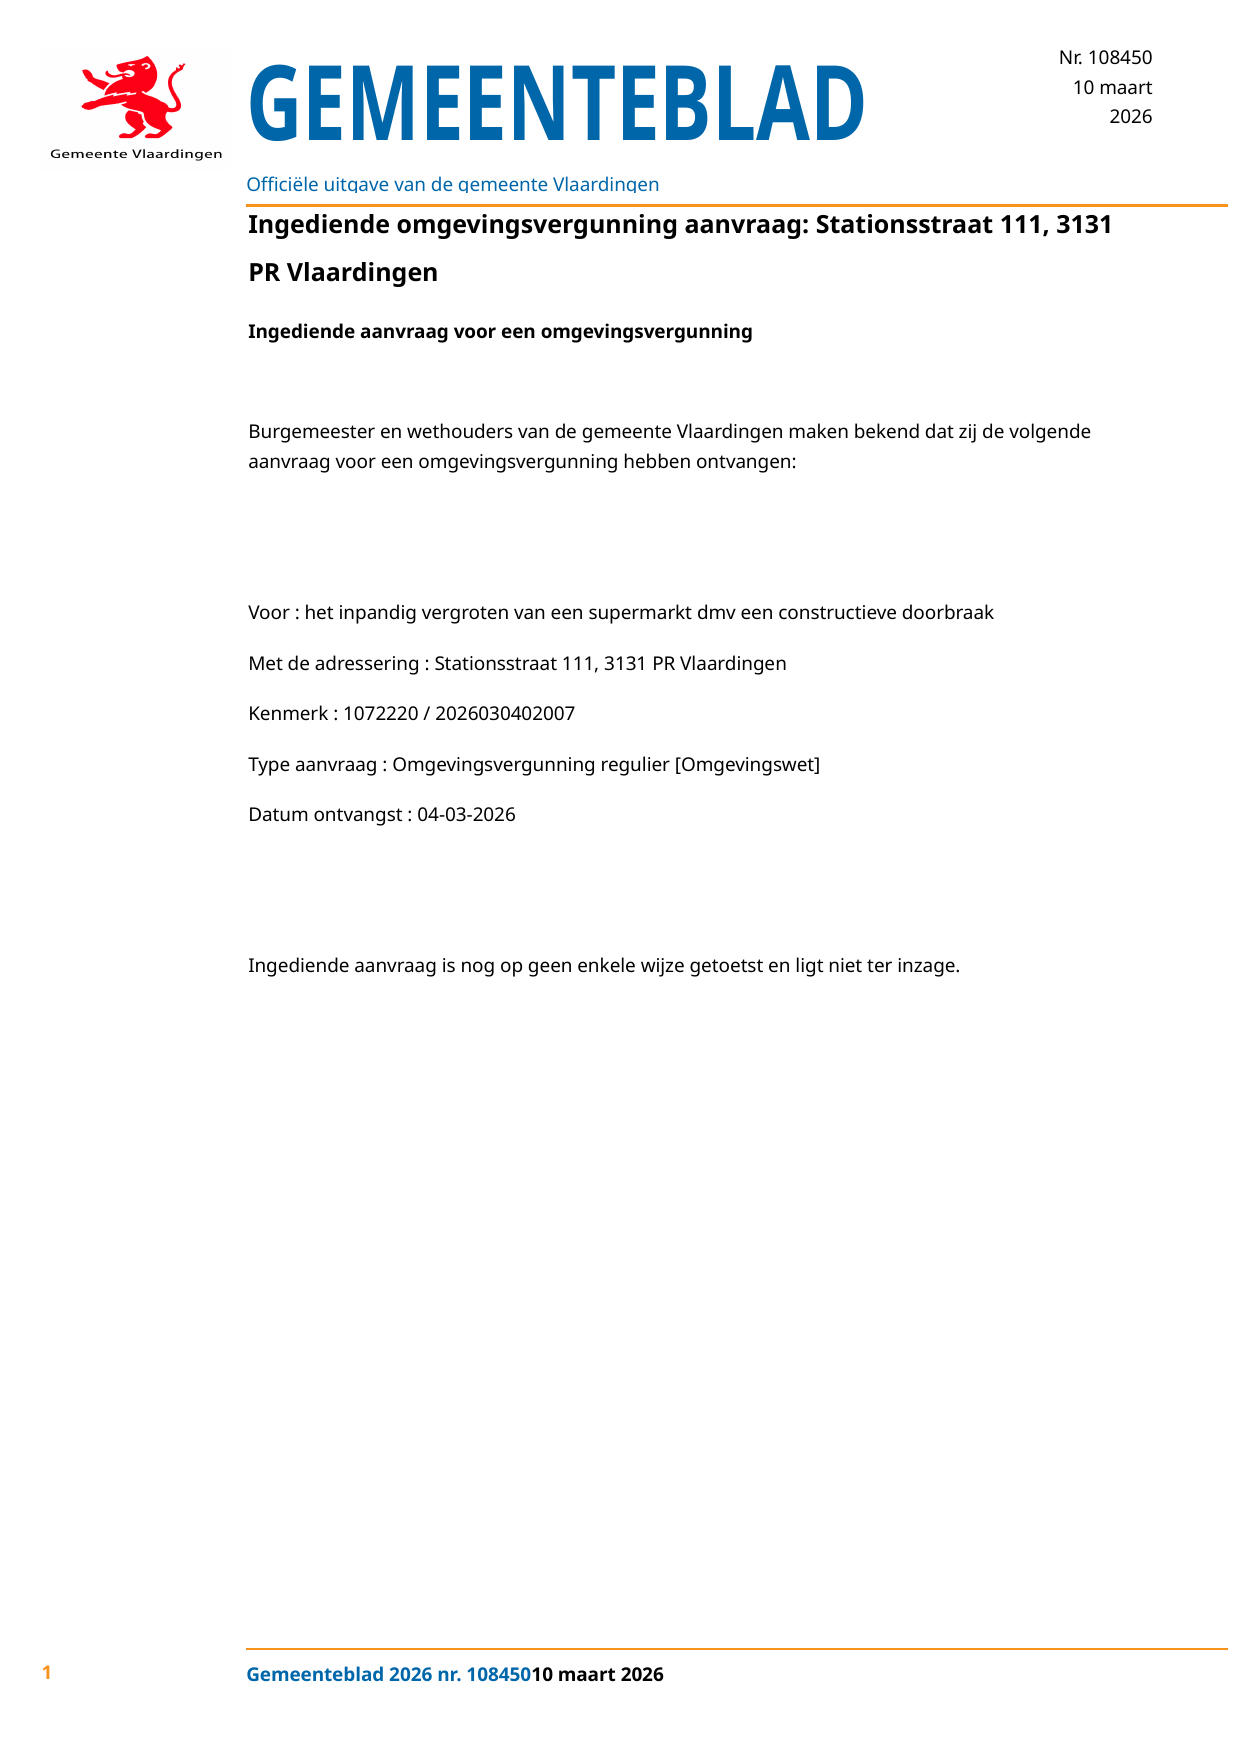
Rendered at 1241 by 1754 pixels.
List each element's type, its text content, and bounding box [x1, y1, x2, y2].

text Datum ontvangst : 04-03-2026 [248, 801, 1152, 827]
text Ingediende omgevingsvergunning aanvraag: Stationsstraat 111, 3131 PR Vlaardingen [248, 207, 1152, 288]
text Voor : het inpandig vergroten van een supermarkt dmv een constructieve doorbraak [248, 599, 1152, 625]
text Ingediende aanvraag is nog op geen enkele wijze getoetst en ligt niet ter inzage. [248, 952, 1152, 978]
text Met de adressering : Stationsstraat 111, 3131 PR Vlaardingen [248, 650, 1152, 676]
text Kenmerk : 1072220 / 2026030402007 [248, 700, 1152, 726]
text Type aanvraag : Omgevingsvergunning regulier [Omgevingswet] [248, 751, 1152, 777]
text Burgemeester en wethouders van de gemeente Vlaardingen maken bekend dat zij de volgende aanvraag voor een omgevingsvergunning hebben ontvangen: [248, 419, 1152, 474]
text Ingediende aanvraag voor een omgevingsvergunning [248, 318, 1152, 344]
picture [41, 47, 231, 172]
